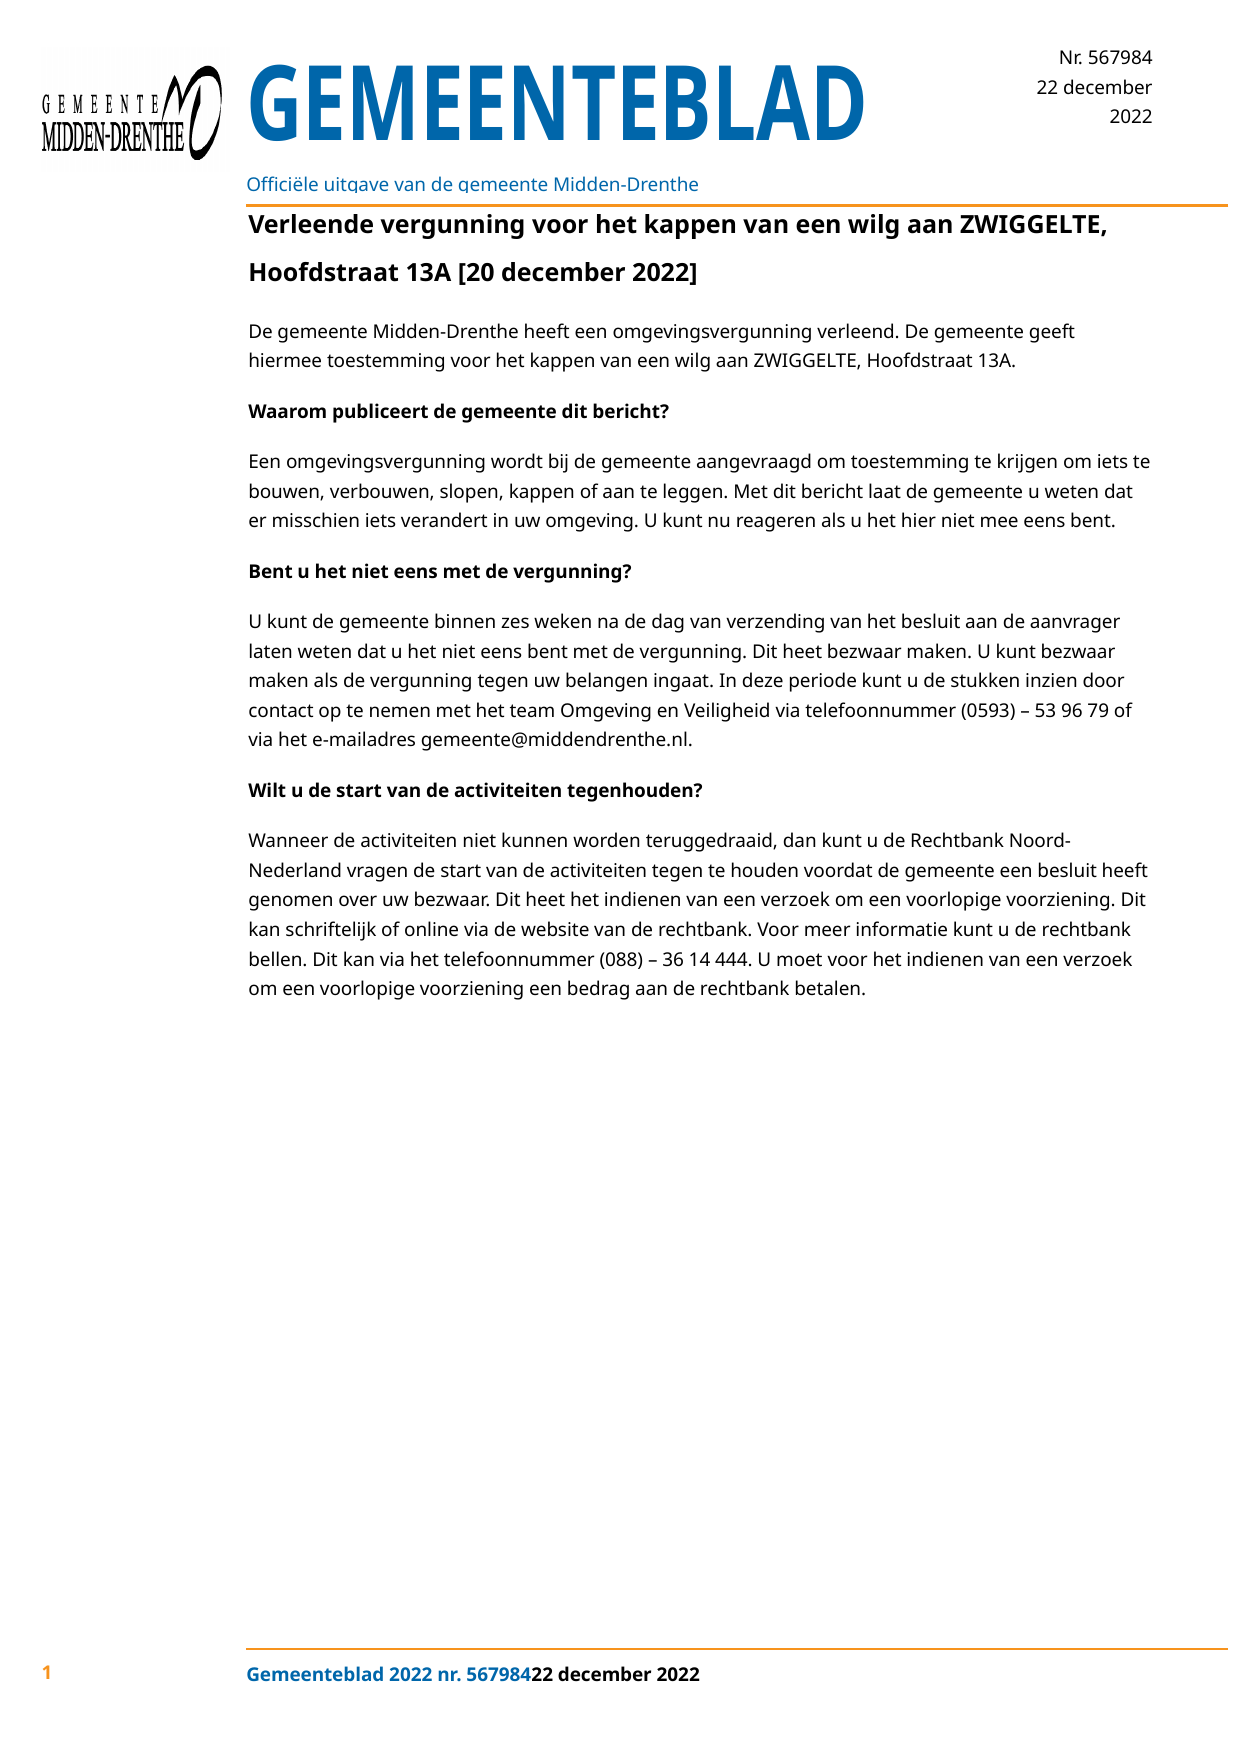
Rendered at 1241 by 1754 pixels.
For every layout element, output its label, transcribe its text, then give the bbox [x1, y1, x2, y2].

picture [41, 47, 231, 172]
text Wilt u de start van de activiteiten tegenhouden? [248, 777, 1152, 803]
text Waarom publiceert de gemeente dit bericht? [248, 398, 1152, 424]
text Een omgevingsvergunning wordt bij de gemeente aangevraagd om toestemming te krijgen om iets te bouwen, verbouwen, slopen, kappen of aan te leggen. Met dit bericht laat de gemeente u weten dat er misschien iets verandert in uw omgeving. U kunt nu reageren als u het hier niet mee eens bent. [248, 448, 1152, 533]
text De gemeente Midden-Drenthe heeft een omgevingsvergunning verleend. De gemeente geeft hiermee toestemming voor het kappen van een wilg aan ZWIGGELTE, Hoofdstraat 13A. [248, 318, 1152, 373]
text U kunt de gemeente binnen zes weken na de dag van verzending van het besluit aan de aanvrager laten weten dat u het niet eens bent met de vergunning. Dit heet bezwaar maken. U kunt bezwaar maken als de vergunning tegen uw belangen ingaat. In deze periode kunt u de stukken inzien door contact op te nemen met het team Omgeving en Veiligheid via telefoonnummer (0593) – 53 96 79 of via het e-mailadres gemeente@middendrenthe.nl. [248, 608, 1152, 752]
text Bent u het niet eens met de vergunning? [248, 558, 1152, 584]
text Wanneer de activiteiten niet kunnen worden teruggedraaid, dan kunt u de Rechtbank Noord-Nederland vragen de start van de activiteiten tegen te houden voordat de gemeente een besluit heeft genomen over uw bezwaar. Dit heet het indienen van een verzoek om een voorlopige voorziening. Dit kan schriftelijk of online via de website van de rechtbank. Voor meer informatie kunt u de rechtbank bellen. Dit kan via het telefoonnummer (088) – 36 14 444. U moet voor het indienen van een verzoek om een voorlopige voorziening een bedrag aan de rechtbank betalen. [248, 827, 1152, 1001]
text Verleende vergunning voor het kappen van een wilg aan ZWIGGELTE, Hoofdstraat 13A [20 december 2022] [248, 207, 1152, 288]
